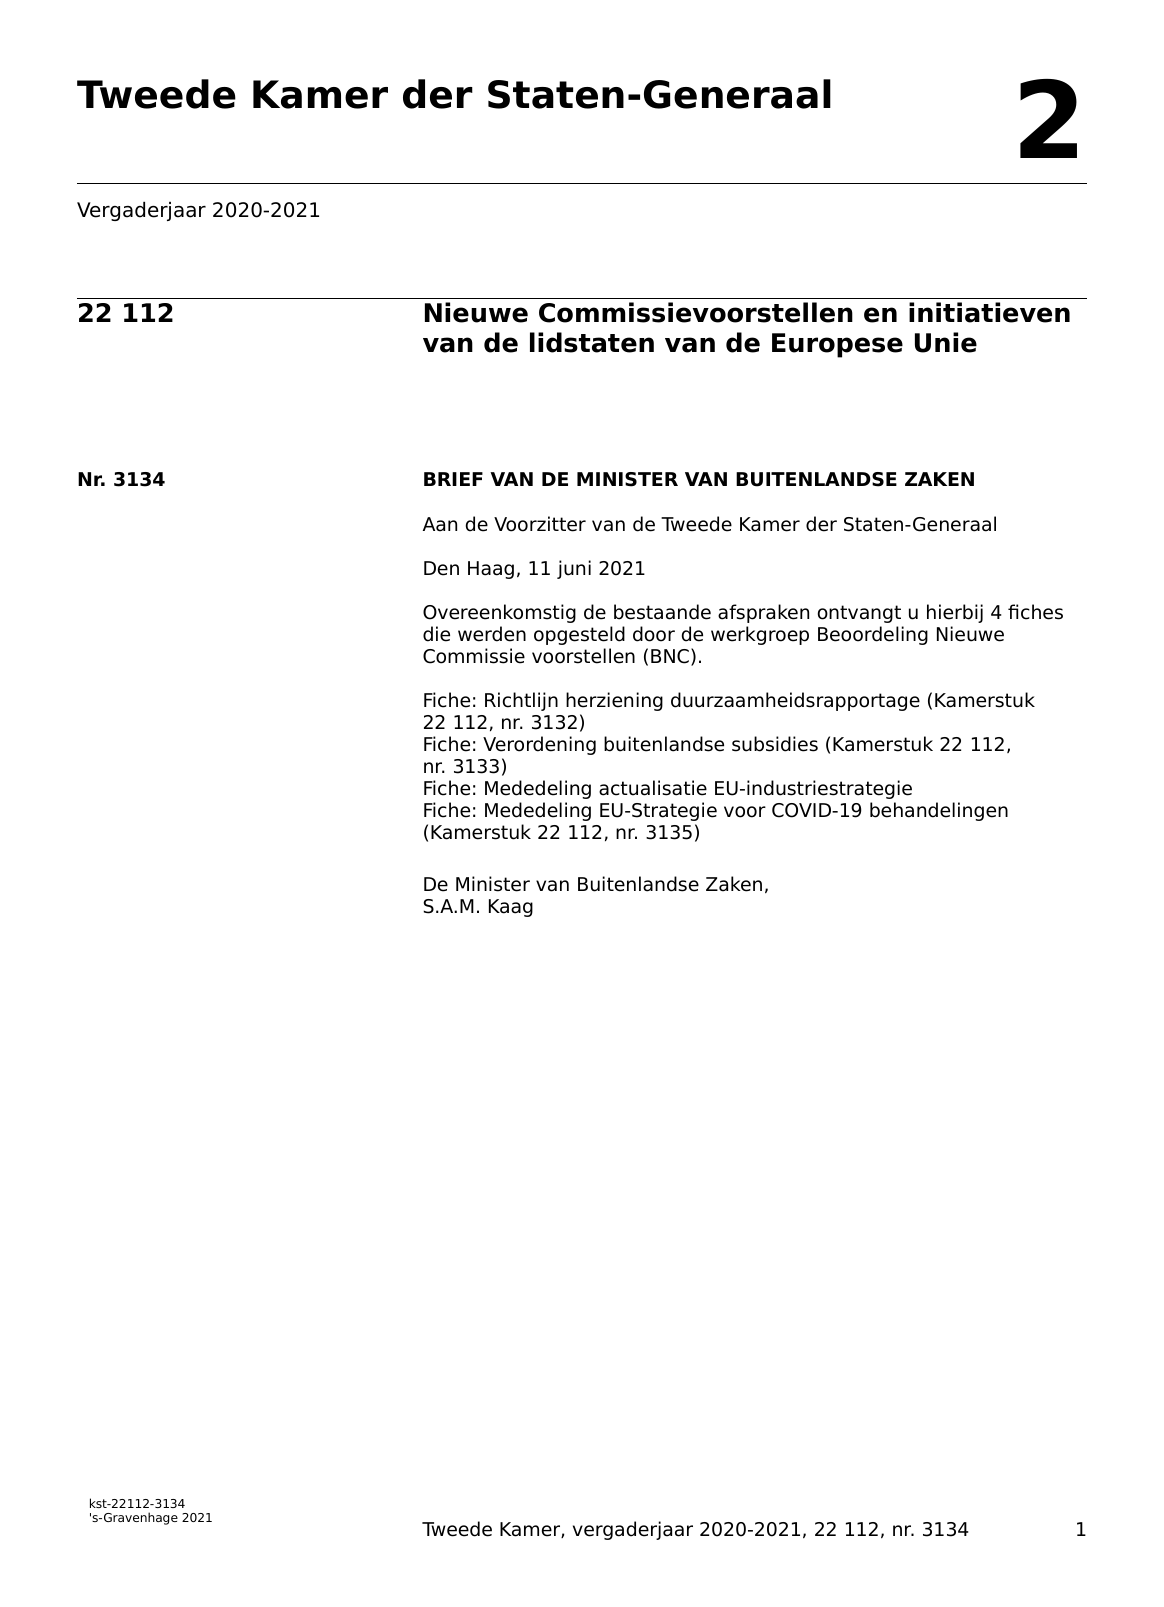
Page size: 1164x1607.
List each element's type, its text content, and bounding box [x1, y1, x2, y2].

text Fiche: Verordening buitenlandse subsidies (Kamerstuk 22 112, nr. 3133) [422, 734, 1087, 778]
text Den Haag, 11 juni 2021 [422, 558, 1087, 580]
text Fiche: Mededeling EU-Strategie voor COVID-19 behandelingen (Kamerstuk 22 112, nr. 3135) [422, 800, 1087, 844]
table_cell Vergaderjaar 2020-2021 [77, 184, 1087, 298]
text Fiche: Mededeling actualisatie EU-industriestrategie [422, 778, 1087, 800]
text De Minister van Buitenlandse Zaken, S.A.M. Kaag [422, 874, 1087, 918]
text kst-22112-3134 [88, 1497, 323, 1511]
text 's-Gravenhage 2021 [88, 1511, 323, 1525]
subtitle 22 112 Nieuwe Commissievoorstellen en initiatieven van de lidstaten van de Europese Unie [77, 299, 1087, 358]
text Fiche: Richtlijn herziening duurzaamheidsrapportage (Kamerstuk 22 112, nr. 3132) [422, 690, 1087, 734]
table_header 2 [886, 59, 1087, 183]
text Aan de Voorzitter van de Tweede Kamer der Staten-Generaal [422, 513, 1087, 536]
table_header Tweede Kamer der Staten-Generaal [77, 59, 886, 183]
subtitle Nr. 3134 BRIEF VAN DE MINISTER VAN BUITENLANDSE ZAKEN [77, 469, 1087, 491]
text Overeenkomstig de bestaande afspraken ontvangt u hierbij 4 fiches die werden opgesteld door de werkgroep Beoordeling Nieuwe Commissie voorstellen (BNC). [422, 602, 1087, 668]
